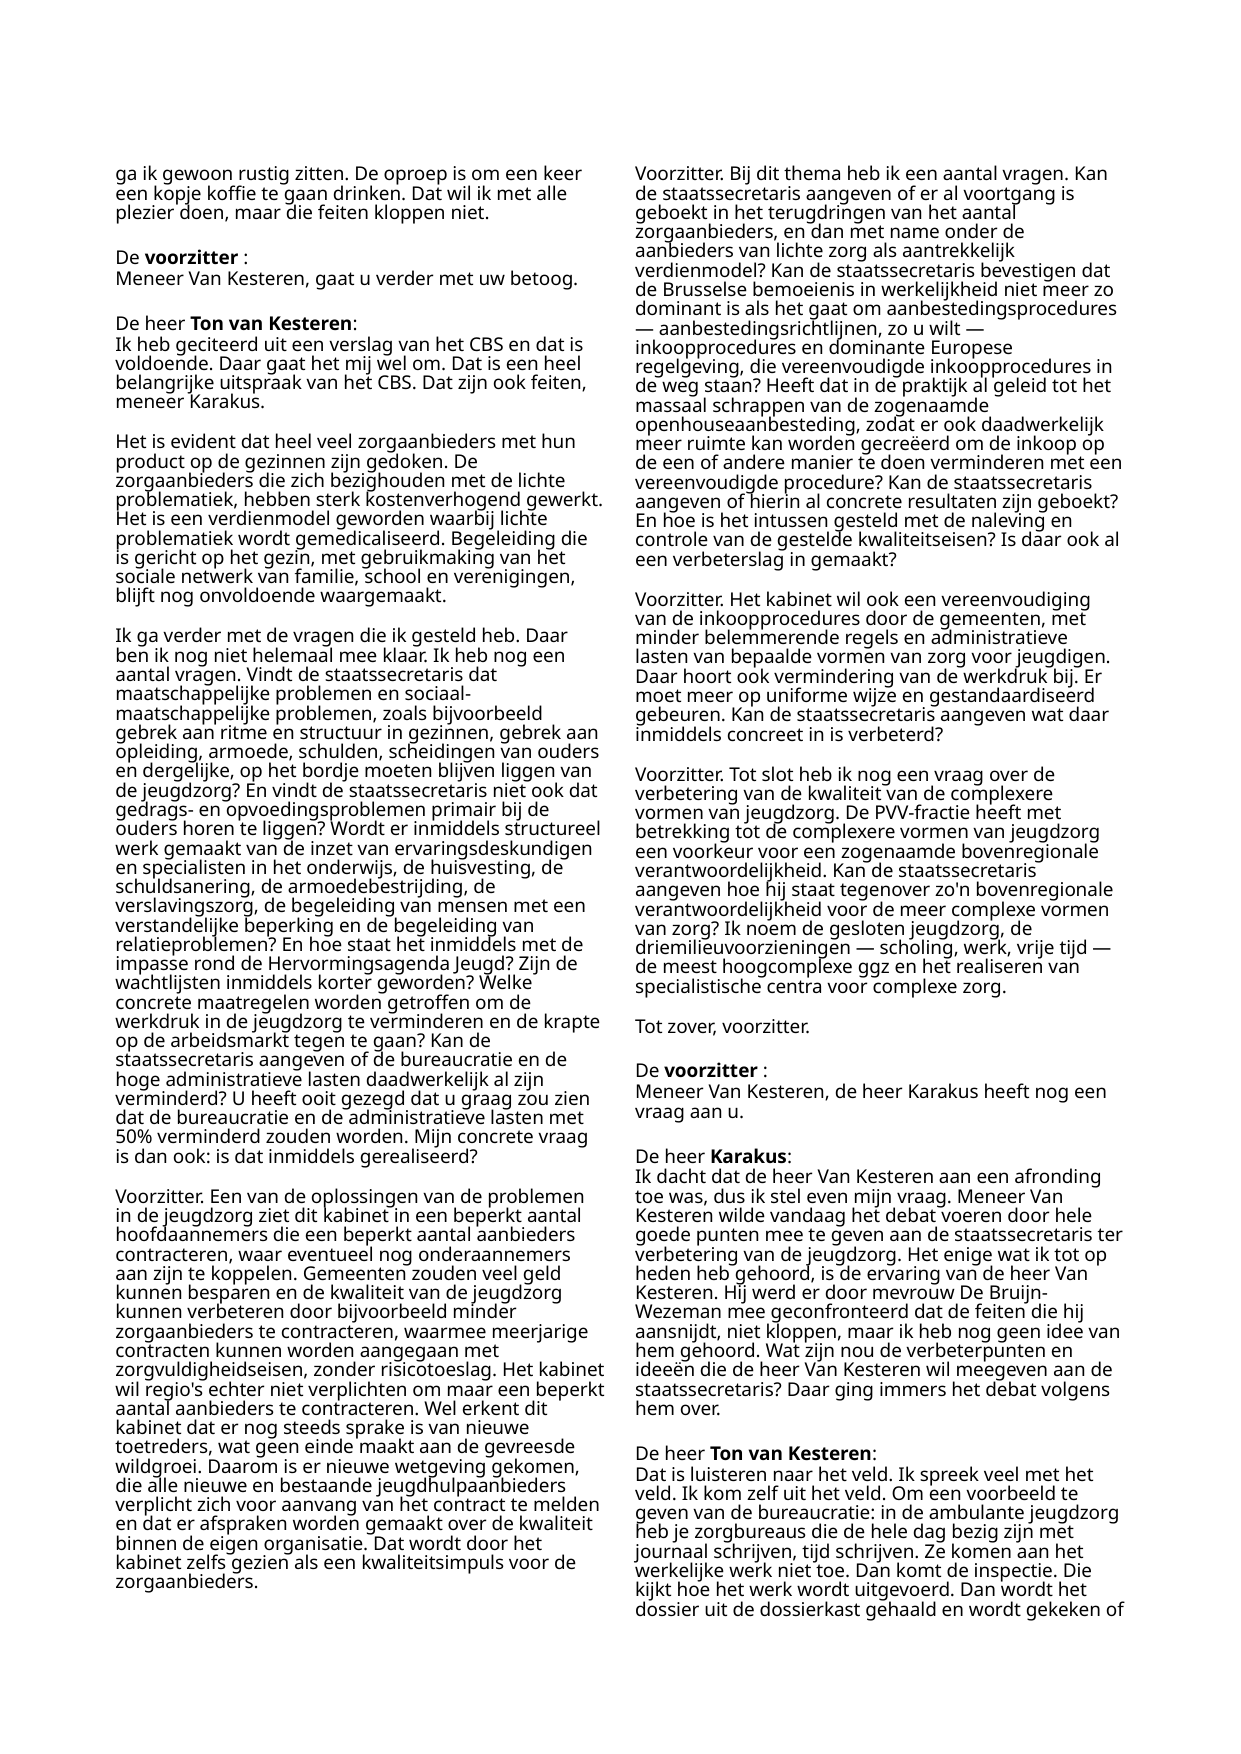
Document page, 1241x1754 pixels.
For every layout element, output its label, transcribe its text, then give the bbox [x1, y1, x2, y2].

text Meneer Van Kesteren, gaat u verder met uw betoog. [115, 270, 605, 289]
text De heer Ton van Kesteren: [635, 1440, 1125, 1466]
text Ik heb geciteerd uit een verslag van het CBS en dat is voldoende. Daar gaat het mij wel om. Dat is een heel belangrijke uitspraak van het CBS. Dat zijn ook feiten, meneer Karakus. [115, 336, 605, 413]
text Dat is luisteren naar het veld. Ik spreek veel met het veld. Ik kom zelf uit het veld. Om een voorbeeld te geven van de bureaucratie: in de ambulante jeugdzorg heb je zorgbureaus die de hele dag bezig zijn met journaal schrijven, tijd schrijven. Ze komen aan het werkelijke werk niet toe. Dan komt de inspectie. Die kijkt hoe het werk wordt uitgevoerd. Dan wordt het dossier uit de dossierkast gehaald en wordt gekeken of [635, 1466, 1125, 1620]
text De heer Karakus: [635, 1143, 1125, 1168]
text De voorzitter : [115, 244, 605, 270]
text ga ik gewoon rustig zitten. De oproep is om een keer een kopje koffie te gaan drinken. Dat wil ik met alle plezier doen, maar die feiten kloppen niet. [115, 165, 605, 223]
text De heer Ton van Kesteren: [115, 310, 605, 336]
text Het is evident dat heel veel zorgaanbieders met hun product op de gezinnen zijn gedoken. De zorgaanbieders die zich bezighouden met de lichte problematiek, hebben sterk kostenverhogend gewerkt. Het is een verdienmodel geworden waarbij lichte problematiek wordt gemedicaliseerd. Begeleiding die is gericht op het gezin, met gebruikmaking van het sociale netwerk van familie, school en verenigingen, blijft nog onvoldoende waargemaakt. [115, 433, 605, 607]
text Ik ga verder met de vragen die ik gesteld heb. Daar ben ik nog niet helemaal mee klaar. Ik heb nog een aantal vragen. Vindt de staatssecretaris dat maatschappelijke problemen en sociaal-maatschappelijke problemen, zoals bijvoorbeeld gebrek aan ritme en structuur in gezinnen, gebrek aan opleiding, armoede, schulden, scheidingen van ouders en dergelijke, op het bordje moeten blijven liggen van de jeugdzorg? En vindt de staatssecretaris niet ook dat gedrags- en opvoedingsproblemen primair bij de ouders horen te liggen? Wordt er inmiddels structureel werk gemaakt van de inzet van ervaringsdeskundigen en specialisten in het onderwijs, de huisvesting, de schuldsanering, de armoedebestrijding, de verslavingszorg, de begeleiding van mensen met een verstandelijke beperking en de begeleiding van relatieproblemen? En hoe staat het inmiddels met de impasse rond de Hervormingsagenda Jeugd? Zijn de wachtlijsten inmiddels korter geworden? Welke concrete maatregelen worden getroffen om de werkdruk in de jeugdzorg te verminderen en de krapte op de arbeidsmarkt tegen te gaan? Kan de staatssecretaris aangeven of de bureaucratie en de hoge administratieve lasten daadwerkelijk al zijn verminderd? U heeft ooit gezegd dat u graag zou zien dat de bureaucratie en de administratieve lasten met 50% verminderd zouden worden. Mijn concrete vraag is dan ook: is dat inmiddels gerealiseerd? [115, 627, 605, 1167]
text Voorzitter. Het kabinet wil ook een vereenvoudiging van de inkoopprocedures door de gemeenten, met minder belemmerende regels en administratieve lasten van bepaalde vormen van zorg voor jeugdigen. Daar hoort ook vermindering van de werkdruk bij. Er moet meer op uniforme wijze en gestandaardiseerd gebeuren. Kan de staatssecretaris aangeven wat daar inmiddels concreet in is verbeterd? [635, 591, 1125, 745]
text Voorzitter. Tot slot heb ik nog een vraag over de verbetering van de kwaliteit van de complexere vormen van jeugdzorg. De PVV-fractie heeft met betrekking tot de complexere vormen van jeugdzorg een voorkeur voor een zogenaamde bovenregionale verantwoordelijkheid. Kan de staatssecretaris aangeven hoe hij staat tegenover zo'n bovenregionale verantwoordelijkheid voor de meer complexe vormen van zorg? Ik noem de gesloten jeugdzorg, de driemilieuvoorzieningen — scholing, werk, vrije tijd — de meest hoogcomplexe ggz en het realiseren van specialistische centra voor complexe zorg. [635, 766, 1125, 997]
text De voorzitter : [635, 1058, 1125, 1083]
text Meneer Van Kesteren, de heer Karakus heeft nog een vraag aan u. [635, 1083, 1125, 1122]
text Voorzitter. Bij dit thema heb ik een aantal vragen. Kan de staatssecretaris aangeven of er al voortgang is geboekt in het terugdringen van het aantal zorgaanbieders, en dan met name onder de aanbieders van lichte zorg als aantrekkelijk verdienmodel? Kan de staatssecretaris bevestigen dat de Brusselse bemoeienis in werkelijkheid niet meer zo dominant is als het gaat om aanbestedingsprocedures — aanbestedingsrichtlijnen, zo u wilt — inkoopprocedures en dominante Europese regelgeving, die vereenvoudigde inkoopprocedures in de weg staan? Heeft dat in de praktijk al geleid tot het massaal schrappen van de zogenaamde openhouseaanbesteding, zodat er ook daadwerkelijk meer ruimte kan worden gecreëerd om de inkoop op de een of andere manier te doen verminderen met een vereenvoudigde procedure? Kan de staatssecretaris aangeven of hierin al concrete resultaten zijn geboekt? En hoe is het intussen gesteld met de naleving en controle van de gestelde kwaliteitseisen? Is daar ook al een verbeterslag in gemaakt? [635, 165, 1125, 570]
text Voorzitter. Een van de oplossingen van de problemen in de jeugdzorg ziet dit kabinet in een beperkt aantal hoofdaannemers die een beperkt aantal aanbieders contracteren, waar eventueel nog onderaannemers aan zijn te koppelen. Gemeenten zouden veel geld kunnen besparen en de kwaliteit van de jeugdzorg kunnen verbeteren door bijvoorbeeld minder zorgaanbieders te contracteren, waarmee meerjarige contracten kunnen worden aangegaan met zorgvuldigheidseisen, zonder risicotoeslag. Het kabinet wil regio's echter niet verplichten om maar een beperkt aantal aanbieders te contracteren. Wel erkent dit kabinet dat er nog steeds sprake is van nieuwe toetreders, wat geen einde maakt aan de gevreesde wildgroei. Daarom is er nieuwe wetgeving gekomen, die alle nieuwe en bestaande jeugdhulpaanbieders verplicht zich voor aanvang van het contract te melden en dat er afspraken worden gemaakt over de kwaliteit binnen de eigen organisatie. Dat wordt door het kabinet zelfs gezien als een kwaliteitsimpuls voor de zorgaanbieders. [115, 1188, 605, 1592]
text Ik dacht dat de heer Van Kesteren aan een afronding toe was, dus ik stel even mijn vraag. Meneer Van Kesteren wilde vandaag het debat voeren door hele goede punten mee te geven aan de staatssecretaris ter verbetering van de jeugdzorg. Het enige wat ik tot op heden heb gehoord, is de ervaring van de heer Van Kesteren. Hij werd er door mevrouw De Bruijn-Wezeman mee geconfronteerd dat de feiten die hij aansnijdt, niet kloppen, maar ik heb nog geen idee van hem gehoord. Wat zijn nou de verbeterpunten en ideeën die de heer Van Kesteren wil meegeven aan de staatssecretaris? Daar ging immers het debat volgens hem over. [635, 1168, 1125, 1419]
text Tot zover, voorzitter. [635, 1018, 1125, 1037]
